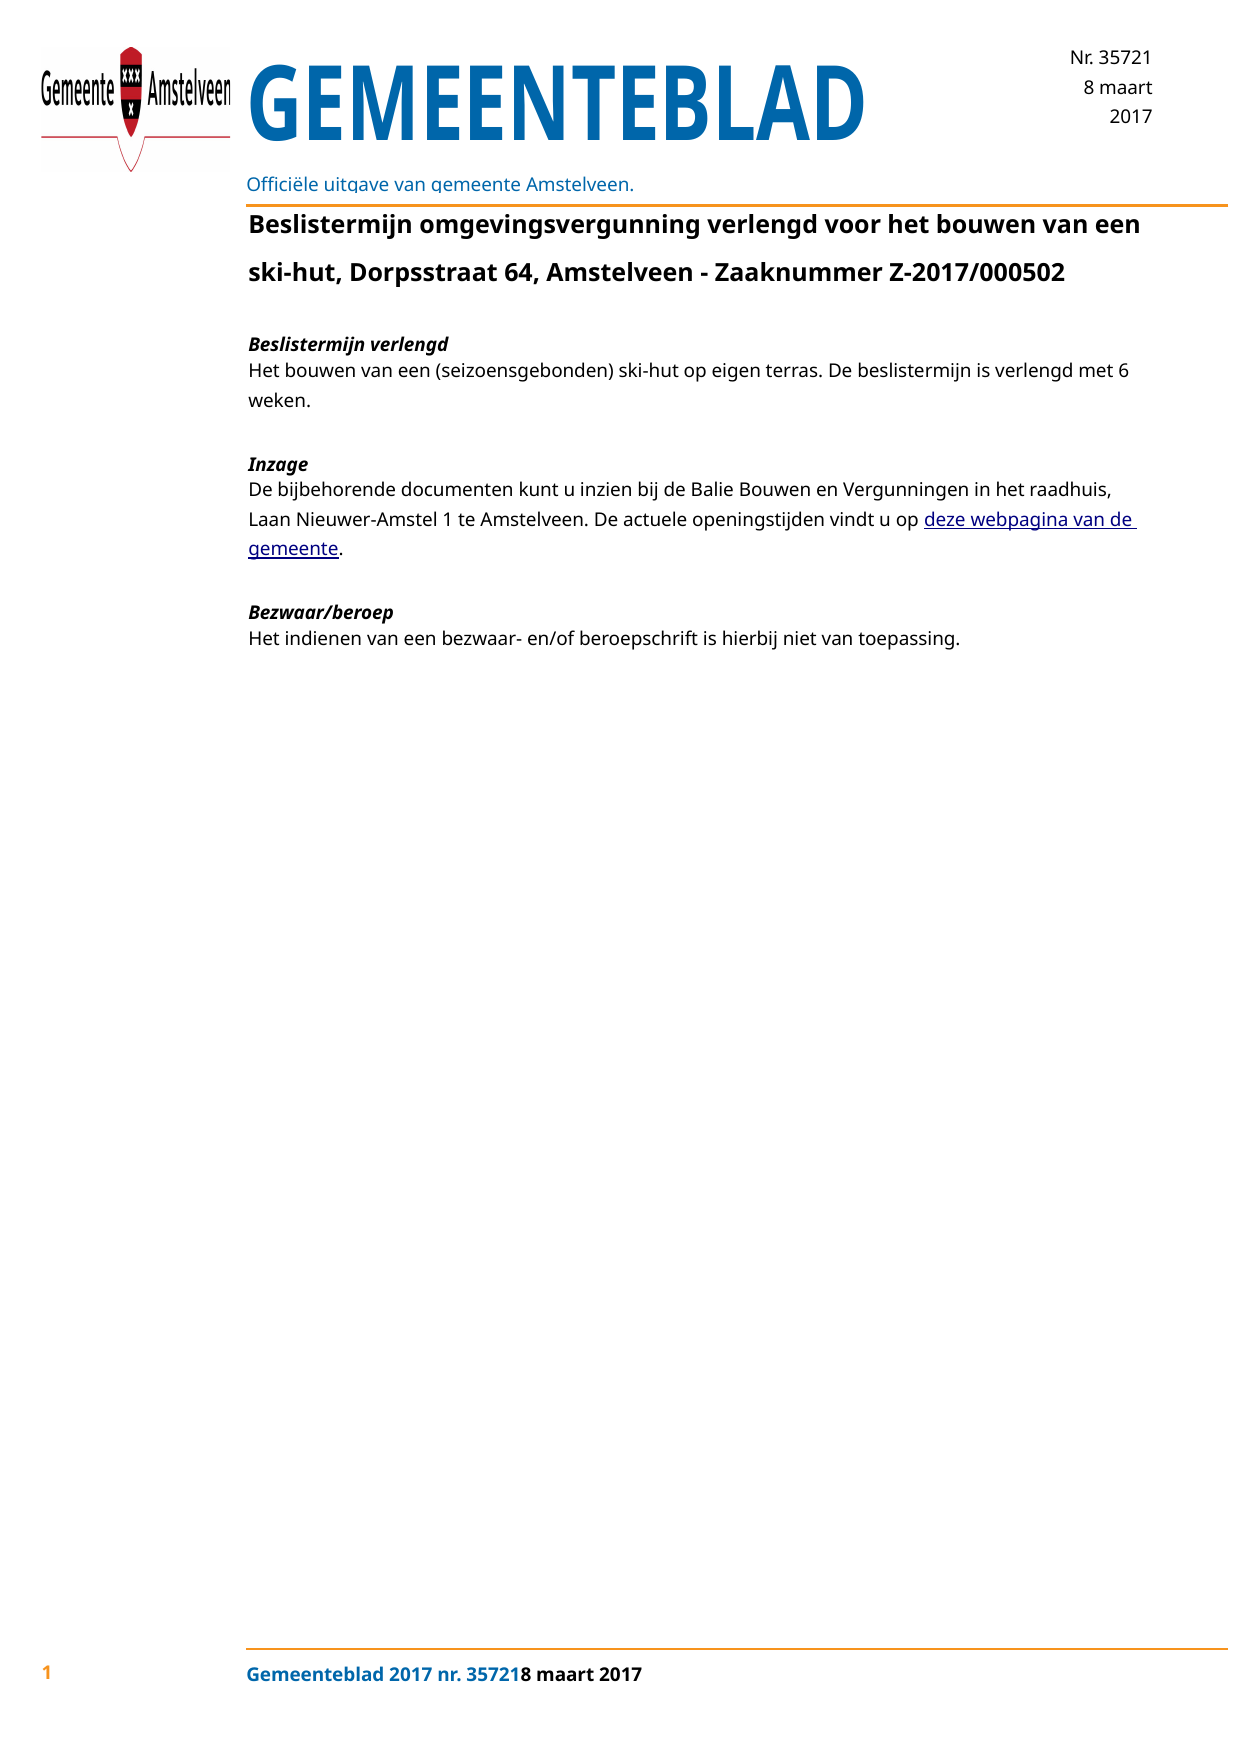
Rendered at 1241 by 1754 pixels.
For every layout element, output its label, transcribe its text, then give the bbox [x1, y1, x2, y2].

text Beslistermijn verlengd [248, 331, 1152, 357]
text De bijbehorende documenten kunt u inzien bij de Balie Bouwen en Vergunningen in het raadhuis, Laan Nieuwer-Amstel 1 te Amstelveen. De actuele openingstijden vindt u op deze webpagina van de gemeente. [248, 476, 1152, 561]
text Bezwaar/beroep [248, 599, 1152, 625]
picture [41, 47, 231, 172]
text Beslistermijn omgevingsvergunning verlengd voor het bouwen van een ski-hut, Dorpsstraat 64, Amstelveen - Zaaknummer Z-2017/000502 [248, 207, 1152, 288]
text Inzage [248, 451, 1152, 476]
text Het indienen van een bezwaar- en/of beroepschrift is hierbij niet van toepassing. [248, 625, 1152, 651]
text Het bouwen van een (seizoensgebonden) ski-hut op eigen terras. De beslistermijn is verlengd met 6 weken. [248, 357, 1152, 412]
